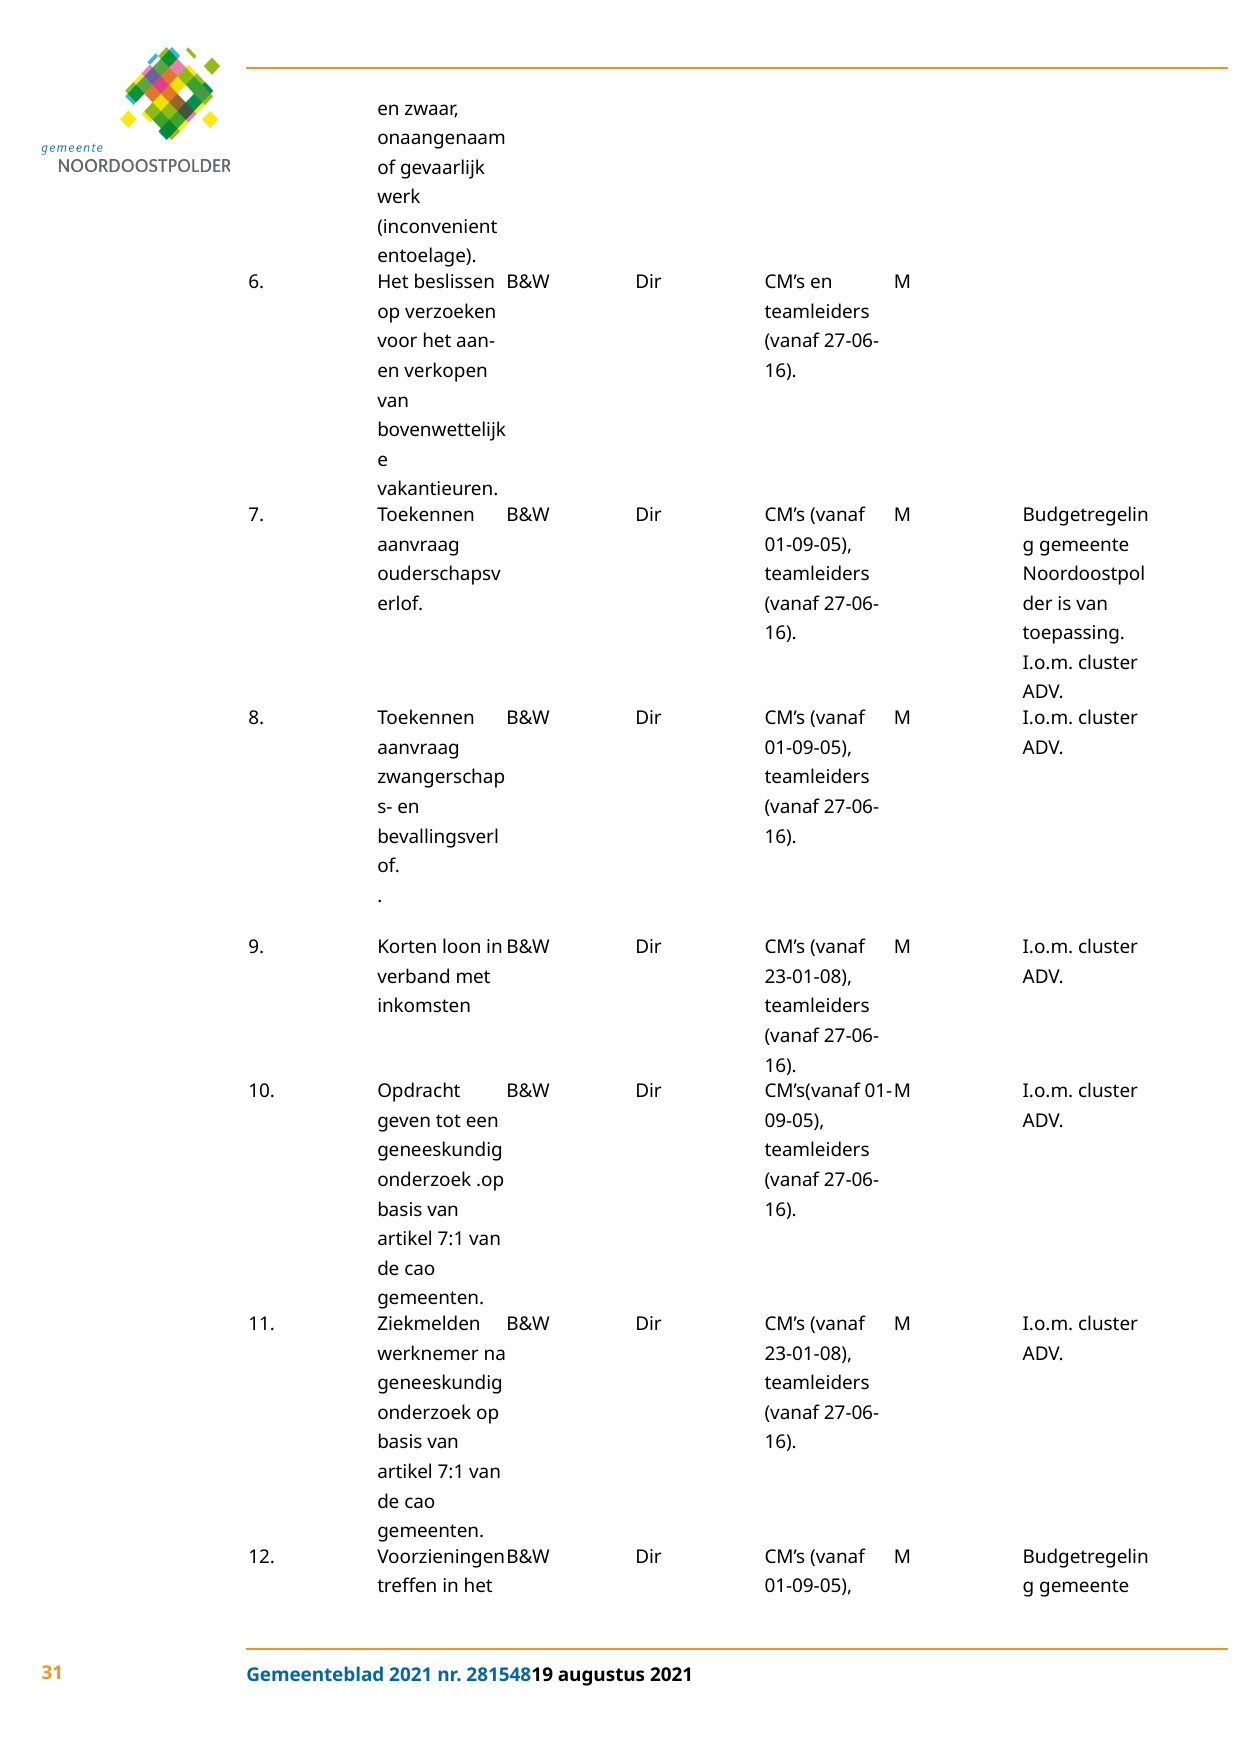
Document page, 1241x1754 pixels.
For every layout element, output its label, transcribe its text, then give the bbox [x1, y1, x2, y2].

table_cell M [894, 1543, 1022, 1598]
table_cell I.o.m. cluster ADV. [1023, 1078, 1152, 1310]
table_cell CM’s (vanaf 01-09-05), teamleiders (vanaf 27-06-16). [764, 501, 893, 704]
table_cell Toekennen aanvraag zwangerschaps- en bevallingsverlof. . [377, 705, 506, 908]
table_cell [764, 908, 893, 933]
table_cell Dir [635, 269, 764, 501]
table_cell Dir [635, 1310, 764, 1543]
table_cell [635, 908, 764, 933]
table_cell CM’s (vanaf 01-09-05), [764, 1543, 893, 1598]
table_cell CM’s en teamleiders (vanaf 27-06-16). [764, 269, 893, 501]
table_cell I.o.m. cluster ADV. [1023, 705, 1152, 908]
table_cell Dir [635, 705, 764, 908]
table_cell 10. [248, 1078, 377, 1310]
table_cell Opdracht geven tot een geneeskundig onderzoek .op basis van artikel 7:1 van de cao gemeenten. [377, 1078, 506, 1310]
table_cell Korten loon in verband met inkomsten [377, 934, 506, 1077]
table_cell [1023, 95, 1152, 268]
table_cell Dir [635, 1543, 764, 1598]
table_cell B&W [506, 1078, 635, 1310]
table_cell 8. [248, 705, 377, 908]
table_cell I.o.m. cluster ADV. [1023, 934, 1152, 1077]
table_cell CM’s (vanaf 01-09-05), teamleiders (vanaf 27-06-16). [764, 705, 893, 908]
table_cell CM’s (vanaf 23-01-08), teamleiders (vanaf 27-06-16). [764, 934, 893, 1077]
picture [41, 47, 231, 172]
table_cell Dir [635, 934, 764, 1077]
table_cell [764, 95, 893, 268]
table_cell 7. [248, 501, 377, 704]
table_cell [1023, 269, 1152, 501]
table_cell [248, 908, 377, 933]
table_cell Voorzieningen treffen in het [377, 1543, 506, 1598]
table_cell M [894, 269, 1022, 501]
table_cell Budgetregeling gemeente [1023, 1543, 1152, 1598]
table_cell 12. [248, 1543, 377, 1598]
table_cell 9. [248, 934, 377, 1077]
table_cell [506, 908, 635, 933]
table_cell [894, 95, 1022, 268]
table_cell [894, 908, 1022, 933]
table_cell Dir [635, 1078, 764, 1310]
table_cell [377, 908, 506, 933]
table_cell CM’s (vanaf 23-01-08), teamleiders (vanaf 27-06-16). [764, 1310, 893, 1543]
table_cell M [894, 1078, 1022, 1310]
table_cell B&W [506, 1310, 635, 1543]
table_cell M [894, 1310, 1022, 1543]
table_cell B&W [506, 269, 635, 501]
table_cell B&W [506, 501, 635, 704]
table_cell B&W [506, 705, 635, 908]
table_cell [635, 95, 764, 268]
table_cell 6. [248, 269, 377, 501]
table_cell en zwaar, onaangenaam of gevaarlijk werk (inconveniententoelage). [377, 95, 506, 268]
table_cell M [894, 934, 1022, 1077]
table_cell [1023, 908, 1152, 933]
table_cell [506, 95, 635, 268]
table_cell 11. [248, 1310, 377, 1543]
table_cell B&W [506, 934, 635, 1077]
table_cell M [894, 501, 1022, 704]
table_cell M [894, 705, 1022, 908]
table_cell I.o.m. cluster ADV. [1023, 1310, 1152, 1543]
table_cell Dir [635, 501, 764, 704]
table_cell Budgetregeling gemeente Noordoostpolder is van toepassing. I.o.m. cluster ADV. [1023, 501, 1152, 704]
table_cell Ziekmelden werknemer na geneeskundig onderzoek op basis van artikel 7:1 van de cao gemeenten. [377, 1310, 506, 1543]
table_cell CM’s(vanaf 01-09-05), teamleiders (vanaf 27-06-16). [764, 1078, 893, 1310]
table_cell Het beslissen op verzoeken voor het aan- en verkopen van bovenwettelijke vakantieuren. [377, 269, 506, 501]
table_cell B&W [506, 1543, 635, 1598]
table_cell [248, 95, 377, 268]
table_cell Toekennen aanvraag ouderschapsverlof. [377, 501, 506, 704]
